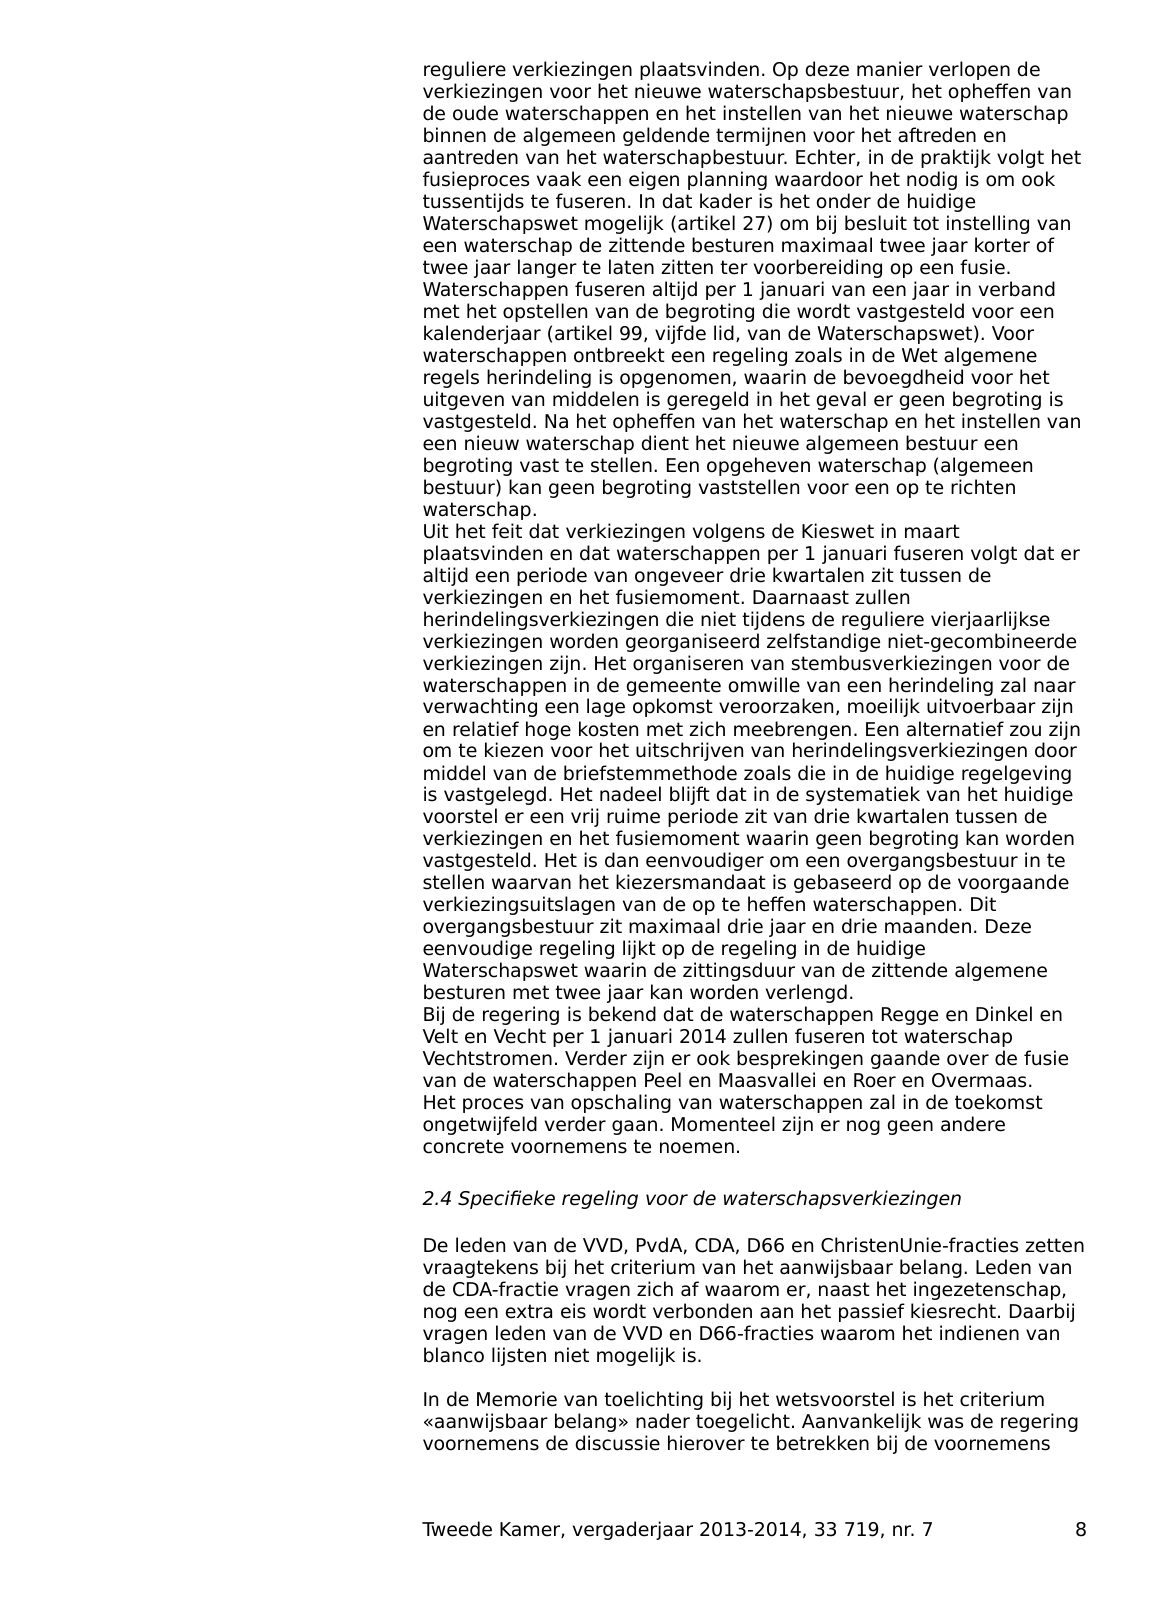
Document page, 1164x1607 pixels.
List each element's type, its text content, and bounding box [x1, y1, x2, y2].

text Het proces van opschaling van waterschappen zal in de toekomst ongetwijfeld verder gaan. Momenteel zijn er nog geen andere concrete voornemens te noemen. [422, 1092, 1087, 1158]
text In de Memorie van toelichting bij het wetsvoorstel is het criterium «aanwijsbaar belang» nader toegelicht. Aanvankelijk was de regering voornemens de discussie hierover te betrekken bij de voornemens [422, 1389, 1087, 1455]
subtitle 2.4 Specifieke regeling voor de waterschapsverkiezingen [422, 1188, 1087, 1210]
text Bij de regering is bekend dat de waterschappen Regge en Dinkel en Velt en Vecht per 1 januari 2014 zullen fuseren tot waterschap Vechtstromen. Verder zijn er ook besprekingen gaande over de fusie van de waterschappen Peel en Maasvallei en Roer en Overmaas. [422, 1004, 1087, 1092]
text reguliere verkiezingen plaatsvinden. Op deze manier verlopen de verkiezingen voor het nieuwe waterschapsbestuur, het opheffen van de oude waterschappen en het instellen van het nieuwe waterschap binnen de algemeen geldende termijnen voor het aftreden en aantreden van het waterschapbestuur. Echter, in de praktijk volgt het fusieproces vaak een eigen planning waardoor het nodig is om ook tussentijds te fuseren. In dat kader is het onder de huidige Waterschapswet mogelijk (artikel 27) om bij besluit tot instelling van een waterschap de zittende besturen maximaal twee jaar korter of twee jaar langer te laten zitten ter voorbereiding op een fusie. Waterschappen fuseren altijd per 1 januari van een jaar in verband met het opstellen van de begroting die wordt vastgesteld voor een kalenderjaar (artikel 99, vijfde lid, van de Waterschapswet). Voor waterschappen ontbreekt een regeling zoals in de Wet algemene regels herindeling is opgenomen, waarin de bevoegdheid voor het uitgeven van middelen is geregeld in het geval er geen begroting is vastgesteld. Na het opheffen van het waterschap en het instellen van een nieuw waterschap dient het nieuwe algemeen bestuur een begroting vast te stellen. Een opgeheven waterschap (algemeen bestuur) kan geen begroting vaststellen voor een op te richten waterschap. [422, 59, 1087, 521]
text Uit het feit dat verkiezingen volgens de Kieswet in maart plaatsvinden en dat waterschappen per 1 januari fuseren volgt dat er altijd een periode van ongeveer drie kwartalen zit tussen de verkiezingen en het fusiemoment. Daarnaast zullen herindelingsverkiezingen die niet tijdens de reguliere vierjaarlijkse verkiezingen worden georganiseerd zelfstandige niet-gecombineerde verkiezingen zijn. Het organiseren van stembusverkiezingen voor de waterschappen in de gemeente omwille van een herindeling zal naar verwachting een lage opkomst veroorzaken, moeilijk uitvoerbaar zijn en relatief hoge kosten met zich meebrengen. Een alternatief zou zijn om te kiezen voor het uitschrijven van herindelingsverkiezingen door middel van de briefstemmethode zoals die in de huidige regelgeving is vastgelegd. Het nadeel blijft dat in de systematiek van het huidige voorstel er een vrij ruime periode zit van drie kwartalen tussen de verkiezingen en het fusiemoment waarin geen begroting kan worden vastgesteld. Het is dan eenvoudiger om een overgangsbestuur in te stellen waarvan het kiezersmandaat is gebaseerd op de voorgaande verkiezingsuitslagen van de op te heffen waterschappen. Dit overgangsbestuur zit maximaal drie jaar en drie maanden. Deze eenvoudige regeling lijkt op de regeling in de huidige Waterschapswet waarin de zittingsduur van de zittende algemene besturen met twee jaar kan worden verlengd. [422, 521, 1087, 1004]
text De leden van de VVD, PvdA, CDA, D66 en ChristenUnie-fracties zetten vraagtekens bij het criterium van het aanwijsbaar belang. Leden van de CDA-fractie vragen zich af waarom er, naast het ingezetenschap, nog een extra eis wordt verbonden aan het passief kiesrecht. Daarbij vragen leden van de VVD en D66-fracties waarom het indienen van blanco lijsten niet mogelijk is. [422, 1235, 1087, 1367]
